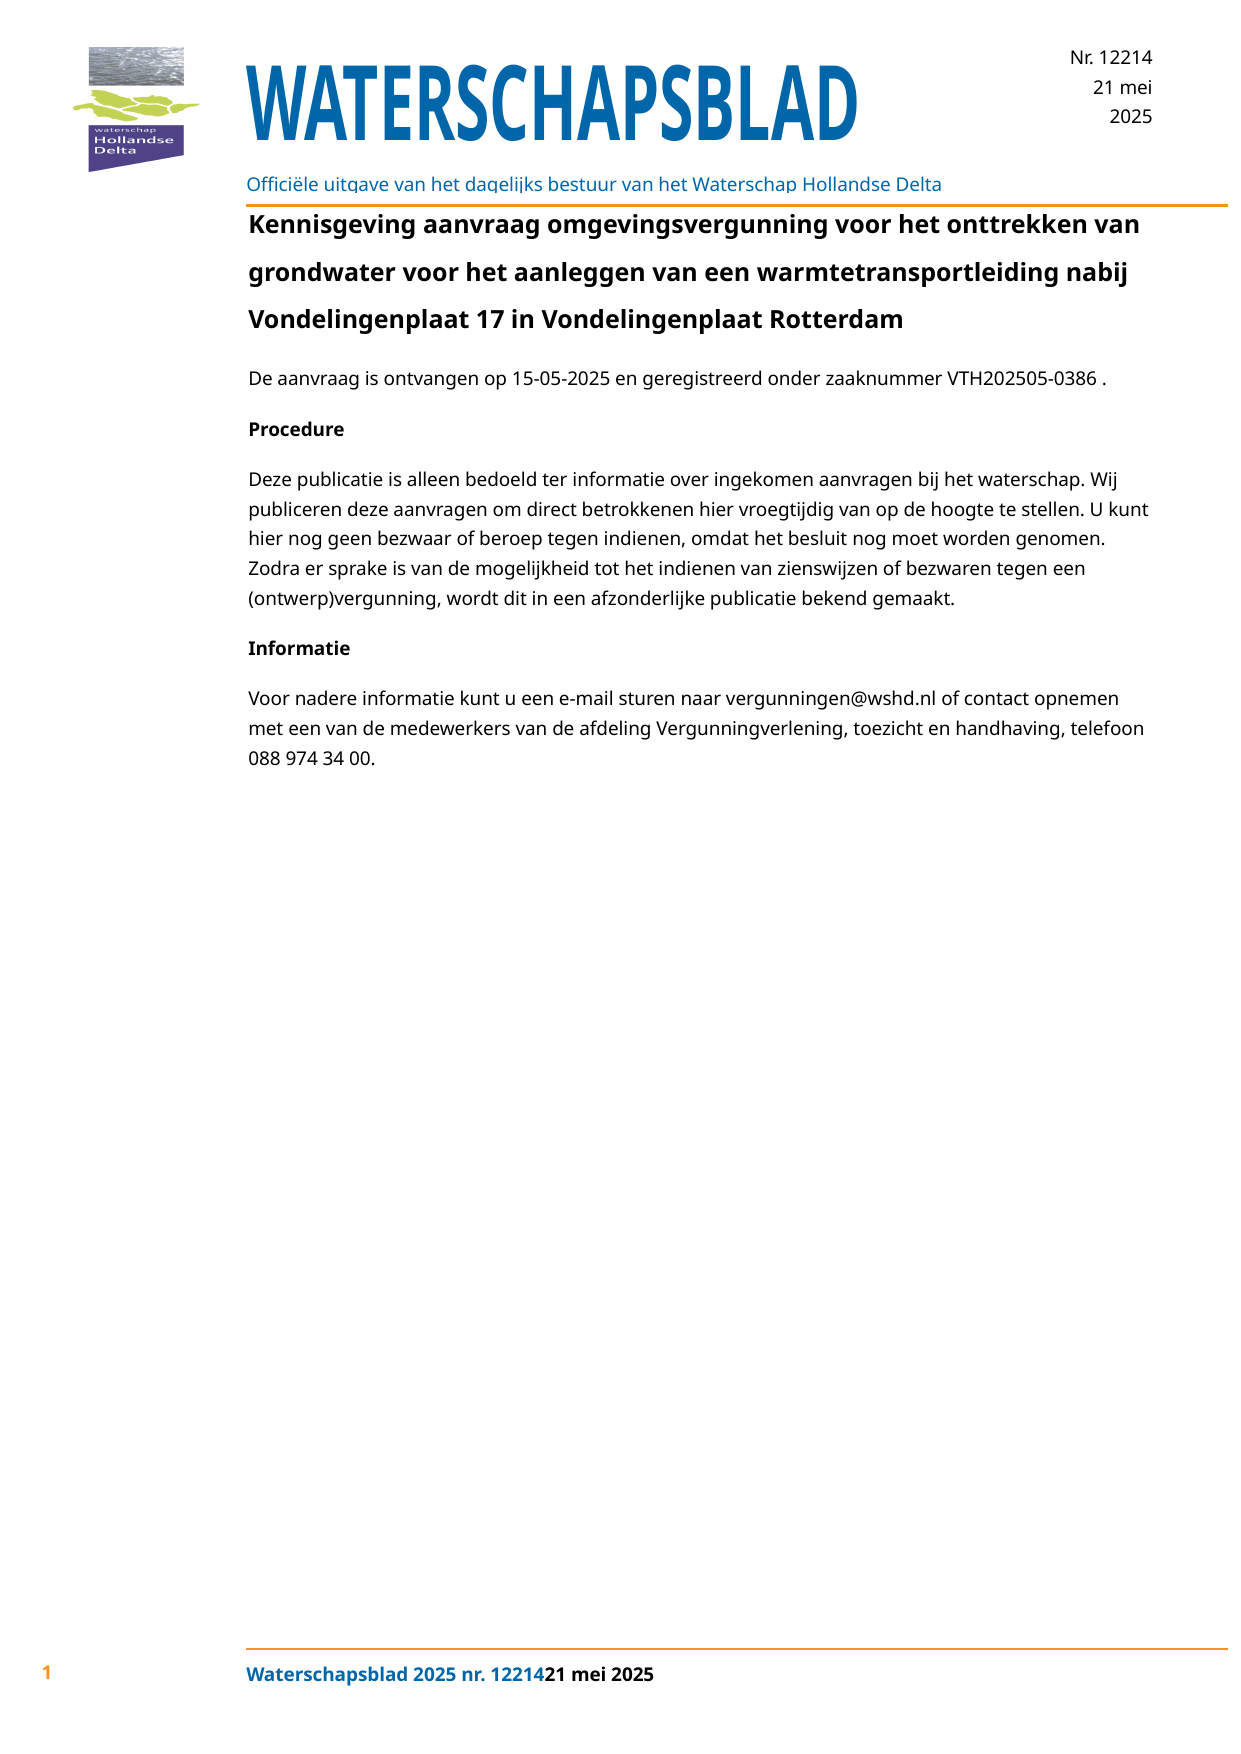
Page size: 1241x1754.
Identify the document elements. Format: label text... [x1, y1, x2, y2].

text Voor nadere informatie kunt u een e-mail sturen naar vergunningen@wshd.nl of contact opnemen met een van de medewerkers van de afdeling Vergunningverlening, toezicht en handhaving, telefoon 088 974 34 00. [248, 686, 1152, 770]
text Procedure [248, 416, 1152, 442]
text De aanvraag is ontvangen op 15-05-2025 en geregistreerd onder zaaknummer VTH202505-0386 . [248, 366, 1152, 391]
picture [41, 47, 231, 172]
text Kennisgeving aanvraag omgevingsvergunning voor het onttrekken van grondwater voor het aanleggen van een warmtetransportleiding nabij Vondelingenplaat 17 in Vondelingenplaat Rotterdam [248, 207, 1152, 336]
text Deze publicatie is alleen bedoeld ter informatie over ingekomen aanvragen bij het waterschap. Wij publiceren deze aanvragen om direct betrokkenen hier vroegtijdig van op de hoogte te stellen. U kunt hier nog geen bezwaar of beroep tegen indienen, omdat het besluit nog moet worden genomen. Zodra er sprake is van de mogelijkheid tot het indienen van zienswijzen of bezwaren tegen een (ontwerp)vergunning, wordt dit in een afzonderlijke publicatie bekend gemaakt. [248, 466, 1152, 610]
text Informatie [248, 635, 1152, 661]
